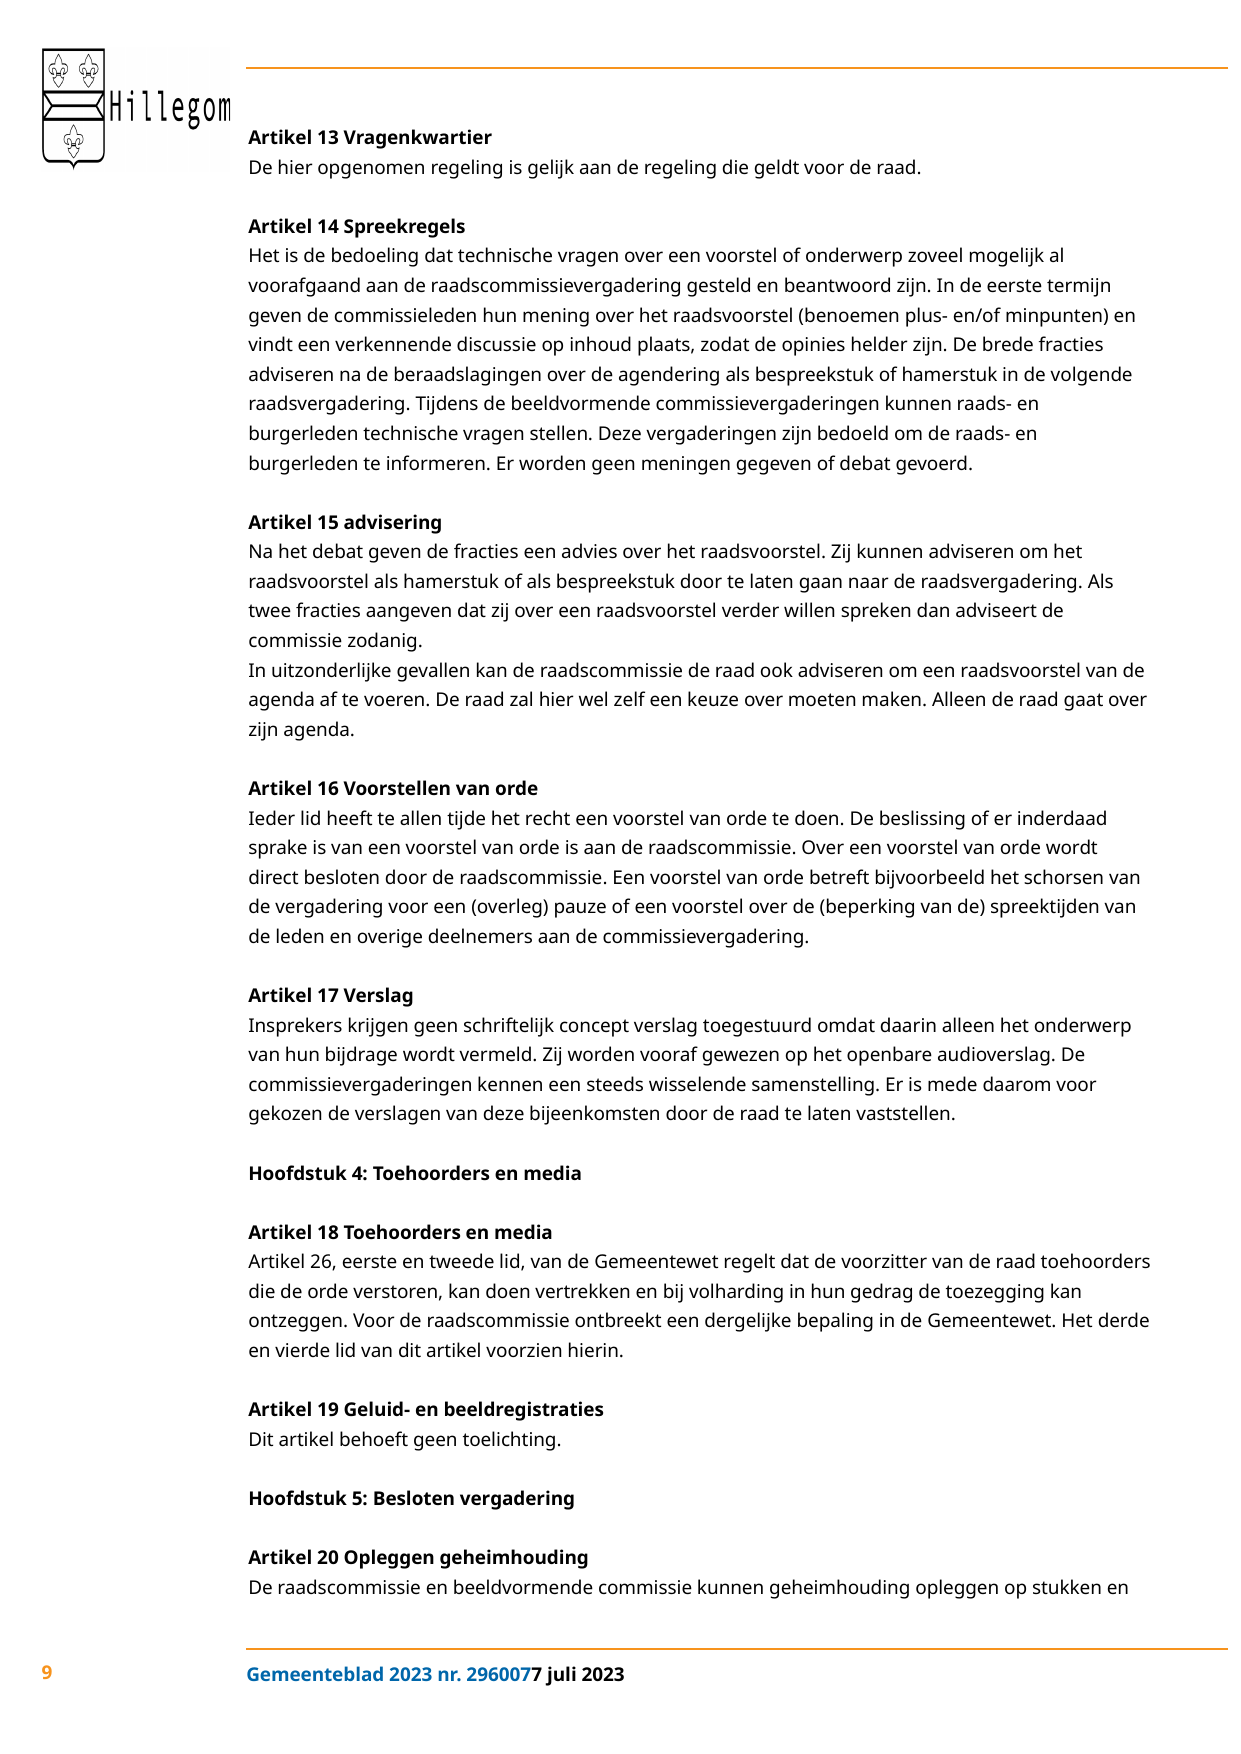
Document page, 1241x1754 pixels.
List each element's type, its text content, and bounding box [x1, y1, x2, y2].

text Ieder lid heeft te allen tijde het recht een voorstel van orde te doen. De beslissing of er inderdaad sprake is van een voorstel van orde is aan de raadscommissie. Over een voorstel van orde wordt direct besloten door de raadscommissie. Een voorstel van orde betreft bijvoorbeeld het schorsen van de vergadering voor een (overleg) pauze of een voorstel over de (beperking van de) spreektijden van de leden en overige deelnemers aan de commissievergadering. [248, 805, 1152, 949]
text De hier opgenomen regeling is gelijk aan de regeling die geldt voor de raad. [248, 154, 1152, 180]
text Artikel 19 Geluid- en beeldregistraties [248, 1396, 1152, 1422]
text Artikel 26, eerste en tweede lid, van de Gemeentewet regelt dat de voorzitter van de raad toehoorders die de orde verstoren, kan doen vertrekken en bij volharding in hun gedrag de toezegging kan ontzeggen. Voor de raadscommissie ontbreekt een dergelijke bepaling in de Gemeentewet. Het derde en vierde lid van dit artikel voorzien hierin. [248, 1248, 1152, 1363]
text Artikel 20 Opleggen geheimhouding [248, 1544, 1152, 1570]
text In uitzonderlijke gevallen kan de raadscommissie de raad ook adviseren om een raadsvoorstel van de agenda af te voeren. De raad zal hier wel zelf een keuze over moeten maken. Alleen de raad gaat over zijn agenda. [248, 657, 1152, 742]
text Artikel 16 Voorstellen van orde [248, 775, 1152, 801]
text Artikel 13 Vragenkwartier [248, 124, 1152, 150]
text Na het debat geven de fracties een advies over het raadsvoorstel. Zij kunnen adviseren om het raadsvoorstel als hamerstuk of als bespreekstuk door te laten gaan naar de raadsvergadering. Als twee fracties aangeven dat zij over een raadsvoorstel verder willen spreken dan adviseert de commissie zodanig. [248, 538, 1152, 653]
text De raadscommissie en beeldvormende commissie kunnen geheimhouding opleggen op stukken en [248, 1574, 1152, 1600]
picture [41, 47, 231, 172]
text Artikel 14 Spreekregels [248, 213, 1152, 239]
text Hoofdstuk 4: Toehoorders en media [248, 1160, 1152, 1186]
text Het is de bedoeling dat technische vragen over een voorstel of onderwerp zoveel mogelijk al voorafgaand aan de raadscommissievergadering gesteld en beantwoord zijn. In de eerste termijn geven de commissieleden hun mening over het raadsvoorstel (benoemen plus- en/of minpunten) en vindt een verkennende discussie op inhoud plaats, zodat de opinies helder zijn. De brede fracties adviseren na de beraadslagingen over de agendering als bespreekstuk of hamerstuk in de volgende raadsvergadering. Tijdens de beeldvormende commissievergaderingen kunnen raads- en burgerleden technische vragen stellen. Deze vergaderingen zijn bedoeld om de raads- en burgerleden te informeren. Er worden geen meningen gegeven of debat gevoerd. [248, 243, 1152, 476]
text Artikel 17 Verslag [248, 982, 1152, 1008]
text Hoofdstuk 5: Besloten vergadering [248, 1485, 1152, 1511]
text Artikel 18 Toehoorders en media [248, 1219, 1152, 1245]
text Insprekers krijgen geen schriftelijk concept verslag toegestuurd omdat daarin alleen het onderwerp van hun bijdrage wordt vermeld. Zij worden vooraf gewezen op het openbare audioverslag. De commissievergaderingen kennen een steeds wisselende samenstelling. Er is mede daarom voor gekozen de verslagen van deze bijeenkomsten door de raad te laten vaststellen. [248, 1012, 1152, 1126]
text Dit artikel behoeft geen toelichting. [248, 1426, 1152, 1452]
text Artikel 15 advisering [248, 509, 1152, 535]
